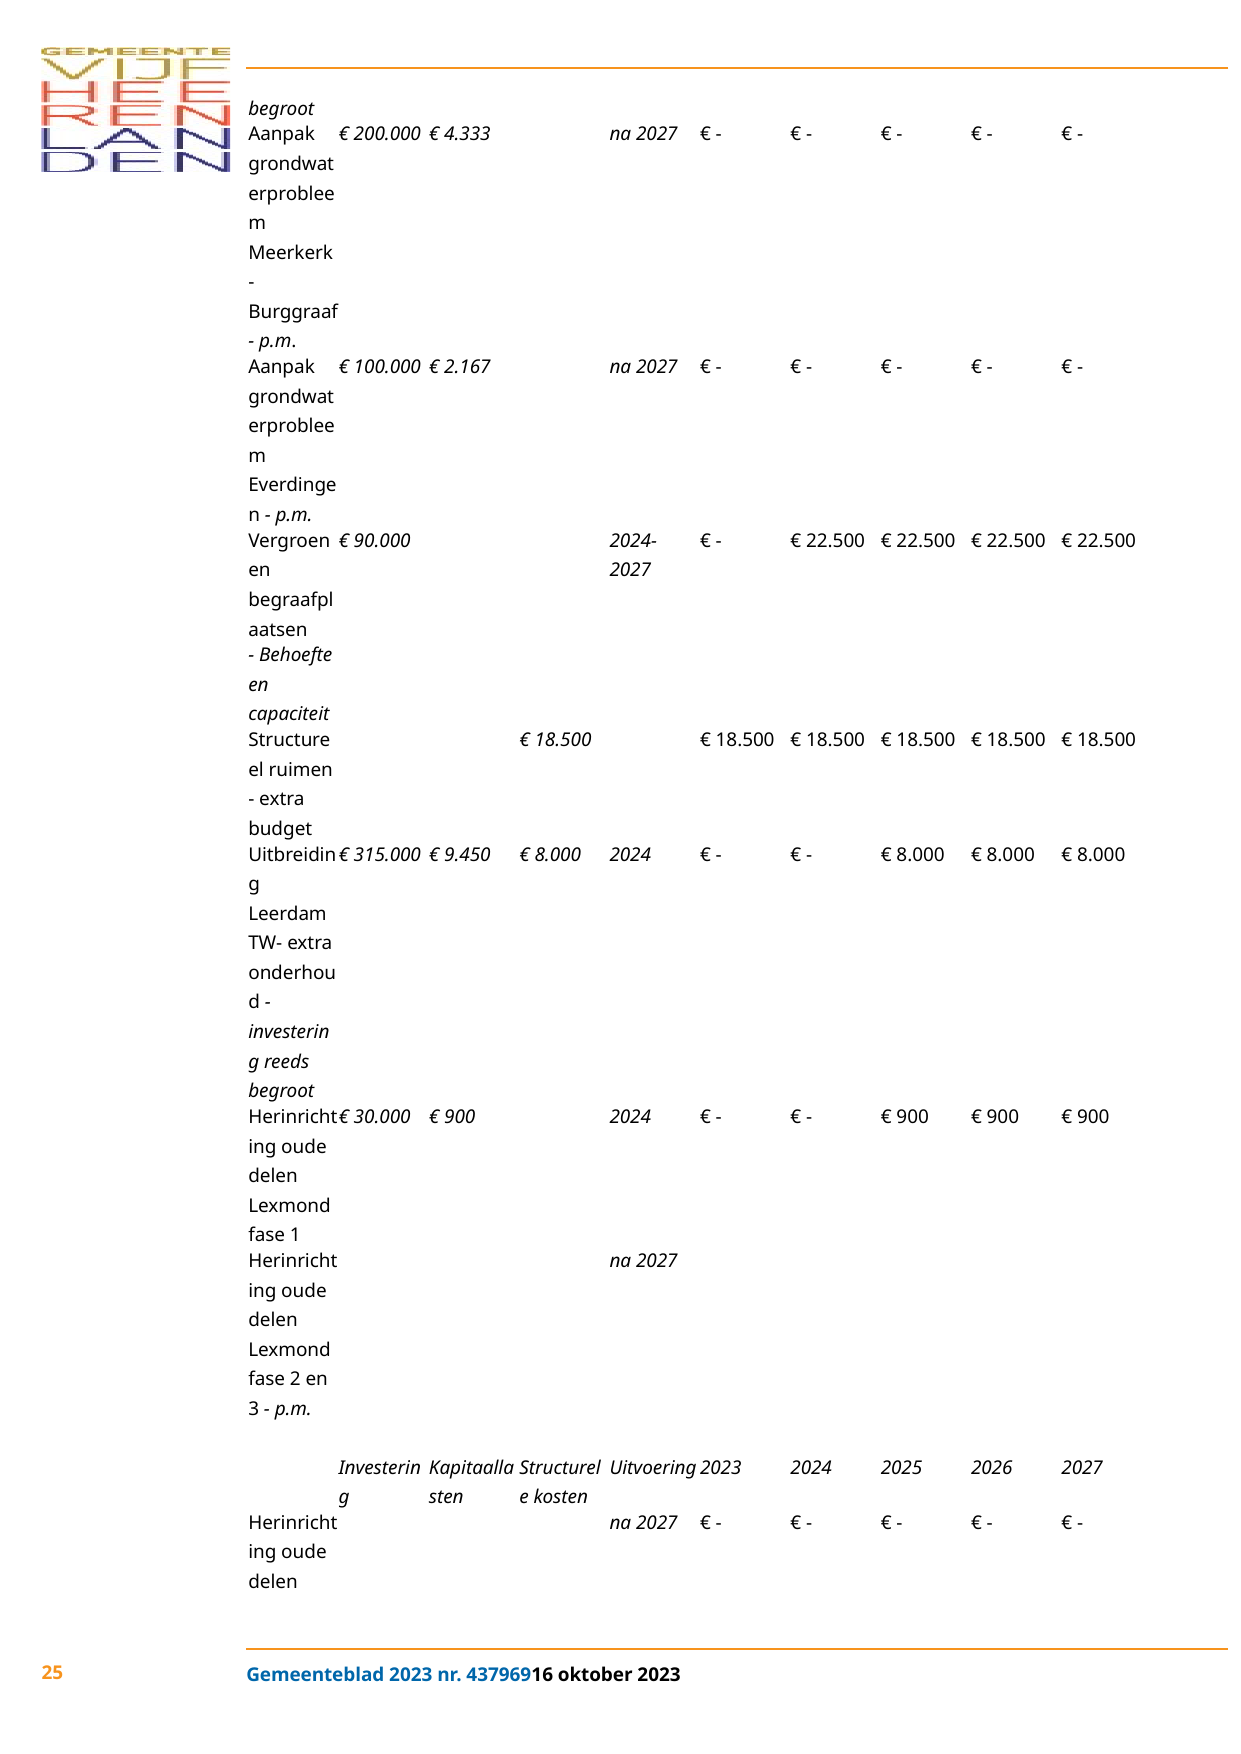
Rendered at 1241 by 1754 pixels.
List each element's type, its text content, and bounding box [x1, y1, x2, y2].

table_cell € 18.500 [971, 726, 1061, 841]
table_cell Vergroenen begraafplaatsen [248, 527, 338, 641]
table_cell [429, 1247, 519, 1421]
table_cell € - [790, 1509, 881, 1594]
table_cell € 18.500 [519, 726, 609, 841]
table_cell [971, 1247, 1061, 1421]
table_cell € - [790, 841, 881, 1103]
table_cell [790, 95, 881, 121]
table_cell € - [700, 527, 790, 641]
table_cell € - [700, 1103, 790, 1247]
table_header 2024 [790, 1454, 881, 1509]
table_cell € 8.000 [881, 841, 971, 1103]
table_cell [429, 641, 519, 726]
table_cell € - [700, 353, 790, 527]
table_cell € - [790, 121, 881, 353]
table_cell Herinrichting oude delen Lexmond fase 2 en 3 - p.m. [248, 1247, 338, 1421]
table_cell € 900 [1061, 1103, 1152, 1247]
table_cell € 30.000 [338, 1103, 429, 1247]
table_cell € - [790, 353, 881, 527]
table_cell [519, 1103, 609, 1247]
table_cell [609, 95, 700, 121]
table_cell [338, 726, 429, 841]
table_cell € 18.500 [790, 726, 881, 841]
table_cell [429, 1509, 519, 1594]
table_cell € 90.000 [338, 527, 429, 641]
table_cell € - [790, 1103, 881, 1247]
table_cell € 9.450 [429, 841, 519, 1103]
table_cell [790, 1247, 881, 1421]
table_cell € - [700, 121, 790, 353]
table_cell [519, 527, 609, 641]
table_header Structurele kosten [519, 1454, 609, 1509]
table_cell € 900 [971, 1103, 1061, 1247]
table_cell € 315.000 [338, 841, 429, 1103]
table_header Investering [338, 1454, 429, 1509]
table_cell [609, 641, 700, 726]
table_cell [519, 641, 609, 726]
table_cell € - [1061, 1509, 1152, 1594]
table_header Uitvoering [609, 1454, 700, 1509]
table_cell [519, 95, 609, 121]
table_cell Herinrichting oude delen Lexmond fase 1 [248, 1103, 338, 1247]
table_cell € - [1061, 121, 1152, 353]
table_cell € 8.000 [971, 841, 1061, 1103]
table_cell € - [1061, 353, 1152, 527]
table_cell € 900 [429, 1103, 519, 1247]
table_header 2023 [700, 1454, 790, 1509]
table_cell € 22.500 [881, 527, 971, 641]
table_cell [881, 95, 971, 121]
picture [41, 47, 231, 172]
table_cell € 18.500 [881, 726, 971, 841]
table_cell [519, 1247, 609, 1421]
table_cell [700, 95, 790, 121]
table_cell [519, 353, 609, 527]
table_cell [338, 641, 429, 726]
table_cell € - [700, 841, 790, 1103]
table_cell € - [881, 1509, 971, 1594]
table_cell [338, 95, 429, 121]
table_cell [1061, 641, 1152, 726]
table_cell € - [881, 353, 971, 527]
table_cell [700, 1247, 790, 1421]
table_cell € - [971, 353, 1061, 527]
table_cell [429, 95, 519, 121]
table_cell [609, 726, 700, 841]
table_cell [338, 1509, 429, 1594]
table_cell [971, 95, 1061, 121]
table_cell [881, 1247, 971, 1421]
table_header [248, 1454, 338, 1509]
table_cell Uitbreiding Leerdam TW- extra onderhoud - investering reeds begroot [248, 841, 338, 1103]
table_cell Herinrichting oude delen [248, 1509, 338, 1594]
table_header 2025 [881, 1454, 971, 1509]
table_cell [881, 641, 971, 726]
table_cell € 22.500 [1061, 527, 1152, 641]
table_cell na 2027 [609, 1247, 700, 1421]
table_cell na 2027 [609, 1509, 700, 1594]
table_cell € 8.000 [1061, 841, 1152, 1103]
table_cell € - [971, 1509, 1061, 1594]
table_cell [519, 121, 609, 353]
table_cell [971, 641, 1061, 726]
table_cell Aanpak grondwaterprobleem Meerkerk-Burggraaf - p.m. [248, 121, 338, 353]
table_cell 2024-2027 [609, 527, 700, 641]
table_cell 2024 [609, 1103, 700, 1247]
table_cell € 2.167 [429, 353, 519, 527]
table_cell € - [881, 121, 971, 353]
table_cell [429, 527, 519, 641]
table_cell [338, 1247, 429, 1421]
table_cell € 200.000 [338, 121, 429, 353]
table_cell [790, 641, 881, 726]
table_cell € 4.333 [429, 121, 519, 353]
table_header Kapitaallasten [429, 1454, 519, 1509]
table_cell € 22.500 [790, 527, 881, 641]
table_cell € 8.000 [519, 841, 609, 1103]
table_cell begroot [248, 95, 338, 121]
table_cell - Behoefte en capaciteit [248, 641, 338, 726]
table_cell € 18.500 [700, 726, 790, 841]
table_cell [1061, 95, 1152, 121]
table_cell na 2027 [609, 121, 700, 353]
table_cell € - [971, 121, 1061, 353]
table_cell € 900 [881, 1103, 971, 1247]
table_cell na 2027 [609, 353, 700, 527]
table_cell € 100.000 [338, 353, 429, 527]
table_cell Structureel ruimen - extra budget [248, 726, 338, 841]
table_cell [700, 641, 790, 726]
table_header 2026 [971, 1454, 1061, 1509]
table_cell 2024 [609, 841, 700, 1103]
table_cell Aanpak grondwaterprobleem Everdingen - p.m. [248, 353, 338, 527]
table_cell € 22.500 [971, 527, 1061, 641]
table_cell € 18.500 [1061, 726, 1152, 841]
table_cell [429, 726, 519, 841]
table_cell [1061, 1247, 1152, 1421]
table_header 2027 [1061, 1454, 1152, 1509]
table_cell € - [700, 1509, 790, 1594]
table_cell [519, 1509, 609, 1594]
